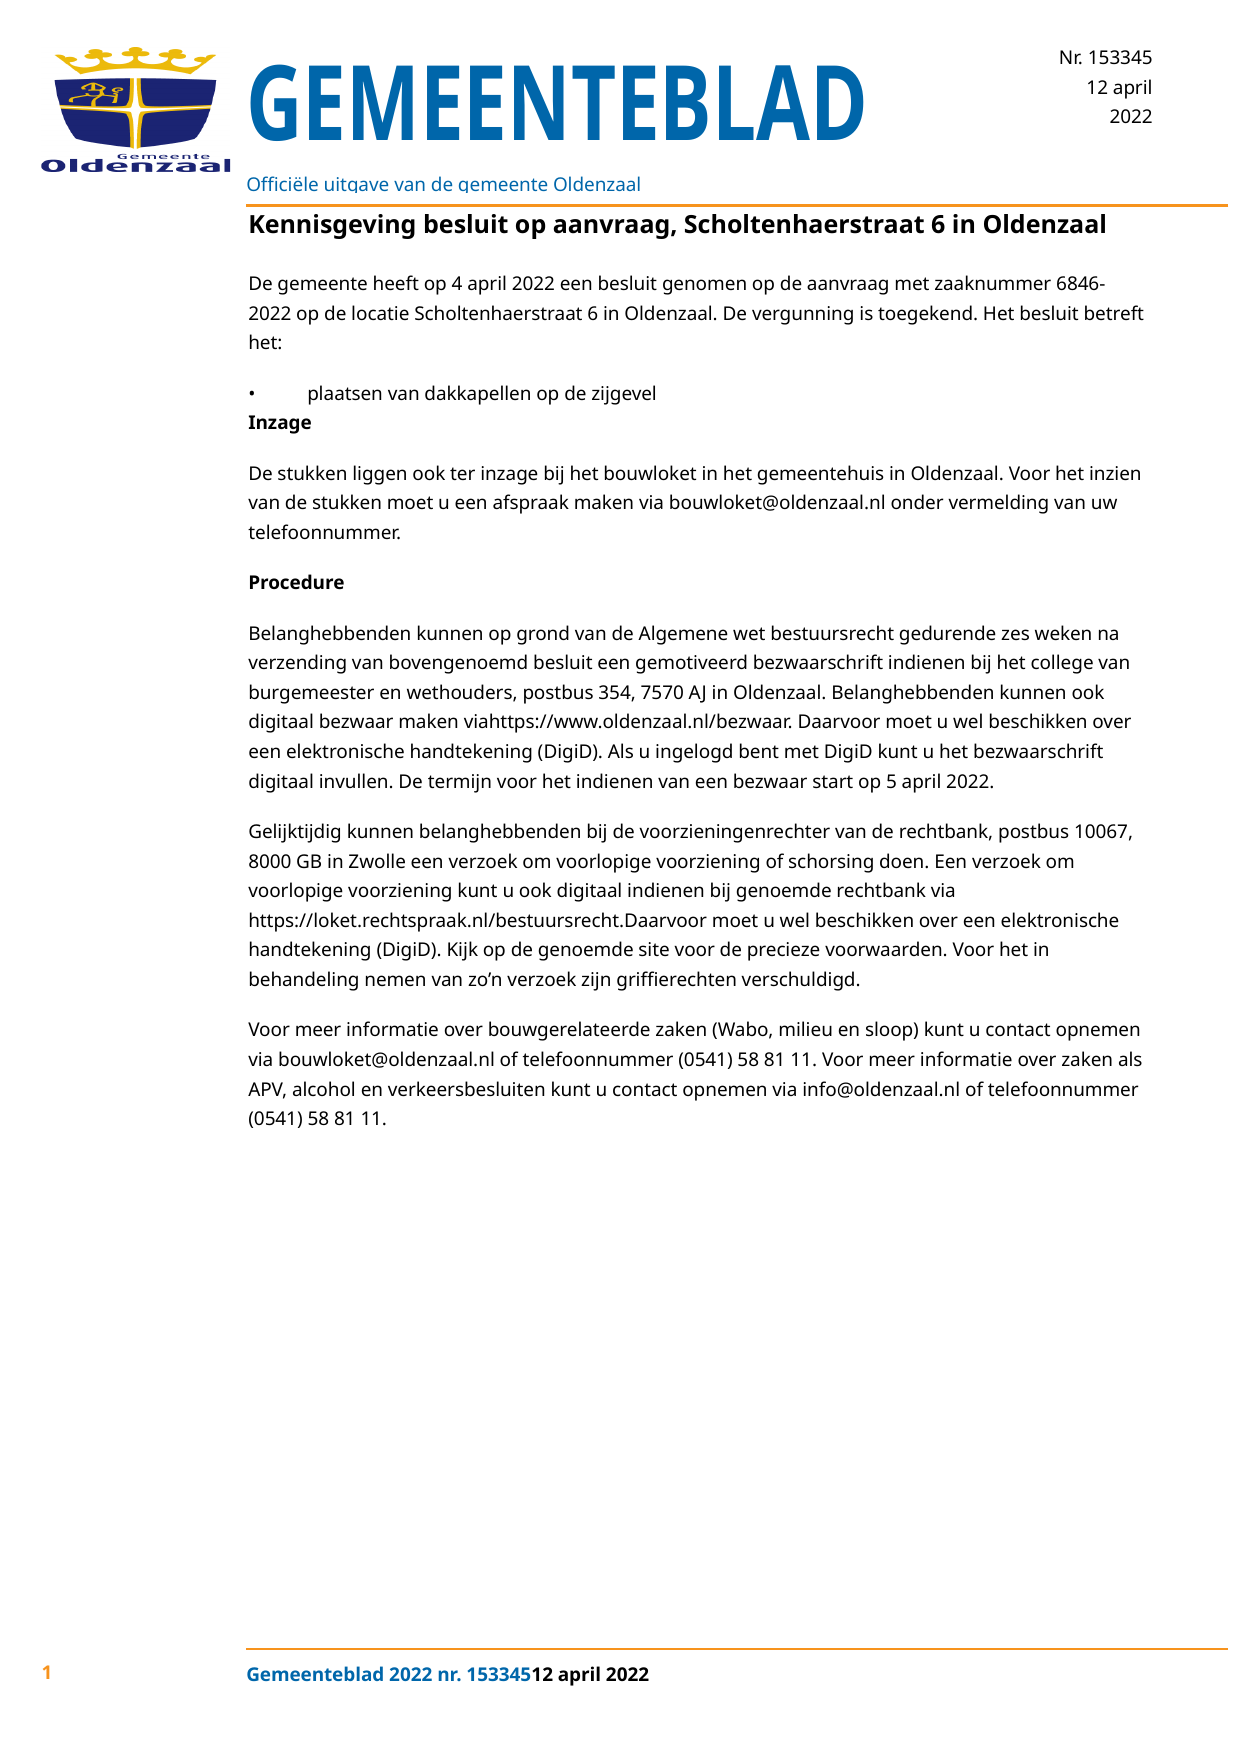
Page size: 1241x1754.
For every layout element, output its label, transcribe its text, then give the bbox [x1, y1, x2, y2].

picture [41, 47, 231, 172]
text De stukken liggen ook ter inzage bij het bouwloket in het gemeentehuis in Oldenzaal. Voor het inzien van de stukken moet u een afspraak maken via bouwloket@oldenzaal.nl onder vermelding van uw telefoonnummer. [248, 460, 1152, 545]
text Gelijktijdig kunnen belanghebbenden bij de voorzieningenrechter van de rechtbank, postbus 10067, 8000 GB in Zwolle een verzoek om voorlopige voorziening of schorsing doen. Een verzoek om voorlopige voorziening kunt u ook digitaal indienen bij genoemde rechtbank via https://loket.rechtspraak.nl/bestuursrecht.Daarvoor moet u wel beschikken over een elektronische handtekening (DigiD). Kijk op de genoemde site voor de precieze voorwaarden. Voor het in behandeling nemen van zo’n verzoek zijn griffierechten verschuldigd. [248, 818, 1152, 992]
list plaatsen van dakkapellen op de zijgevel [248, 380, 1152, 406]
text Voor meer informatie over bouwgerelateerde zaken (Wabo, milieu en sloop) kunt u contact opnemen via bouwloket@oldenzaal.nl of telefoonnummer (0541) 58 81 11. Voor meer informatie over zaken als APV, alcohol en verkeersbesluiten kunt u contact opnemen via info@oldenzaal.nl of telefoonnummer (0541) 58 81 11. [248, 1017, 1152, 1131]
text Kennisgeving besluit op aanvraag, Scholtenhaerstraat 6 in Oldenzaal [248, 207, 1152, 241]
text Procedure [248, 569, 1152, 595]
text Belanghebbenden kunnen op grond van de Algemene wet bestuursrecht gedurende zes weken na verzending van bovengenoemd besluit een gemotiveerd bezwaarschrift indienen bij het college van burgemeester en wethouders, postbus 354, 7570 AJ in Oldenzaal. Belanghebbenden kunnen ook digitaal bezwaar maken viahttps://www.oldenzaal.nl/bezwaar. Daarvoor moet u wel beschikken over een elektronische handtekening (DigiD). Als u ingelogd bent met DigiD kunt u het bezwaarschrift digitaal invullen. De termijn voor het indienen van een bezwaar start op 5 april 2022. [248, 620, 1152, 793]
text De gemeente heeft op 4 april 2022 een besluit genomen op de aanvraag met zaaknummer 6846- 2022 op de locatie Scholtenhaerstraat 6 in Oldenzaal. De vergunning is toegekend. Het besluit betreft het: [248, 270, 1152, 355]
text Inzage [248, 409, 1152, 435]
